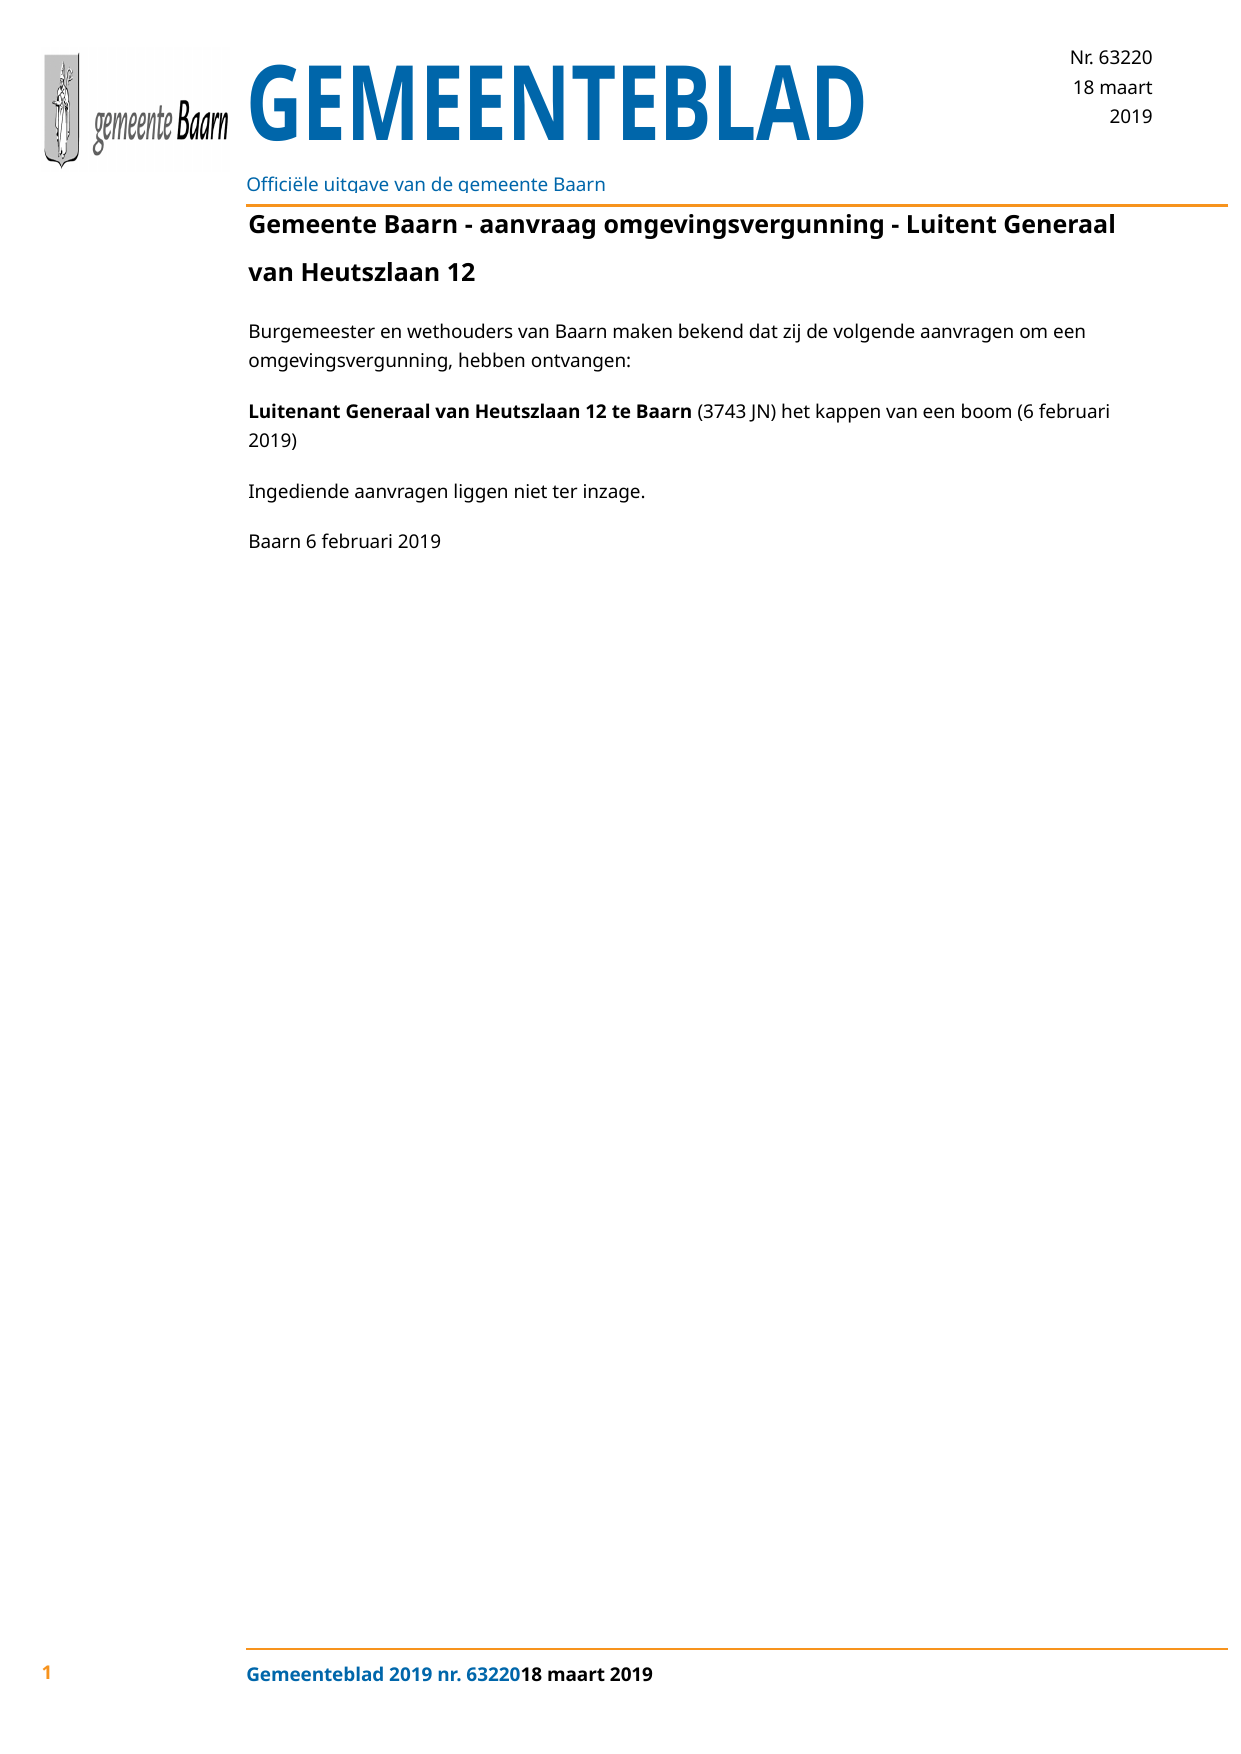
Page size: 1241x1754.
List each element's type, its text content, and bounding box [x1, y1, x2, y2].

text Luitenant Generaal van Heutszlaan 12 te Baarn (3743 JN) het kappen van een boom (6 februari 2019) [248, 398, 1152, 453]
text Gemeente Baarn - aanvraag omgevingsvergunning - Luitent Generaal van Heutszlaan 12 [248, 207, 1152, 288]
picture [41, 47, 231, 172]
text Burgemeester en wethouders van Baarn maken bekend dat zij de volgende aanvragen om een omgevingsvergunning, hebben ontvangen: [248, 318, 1152, 373]
text Baarn 6 februari 2019 [248, 528, 1152, 554]
text Ingediende aanvragen liggen niet ter inzage. [248, 478, 1152, 504]
